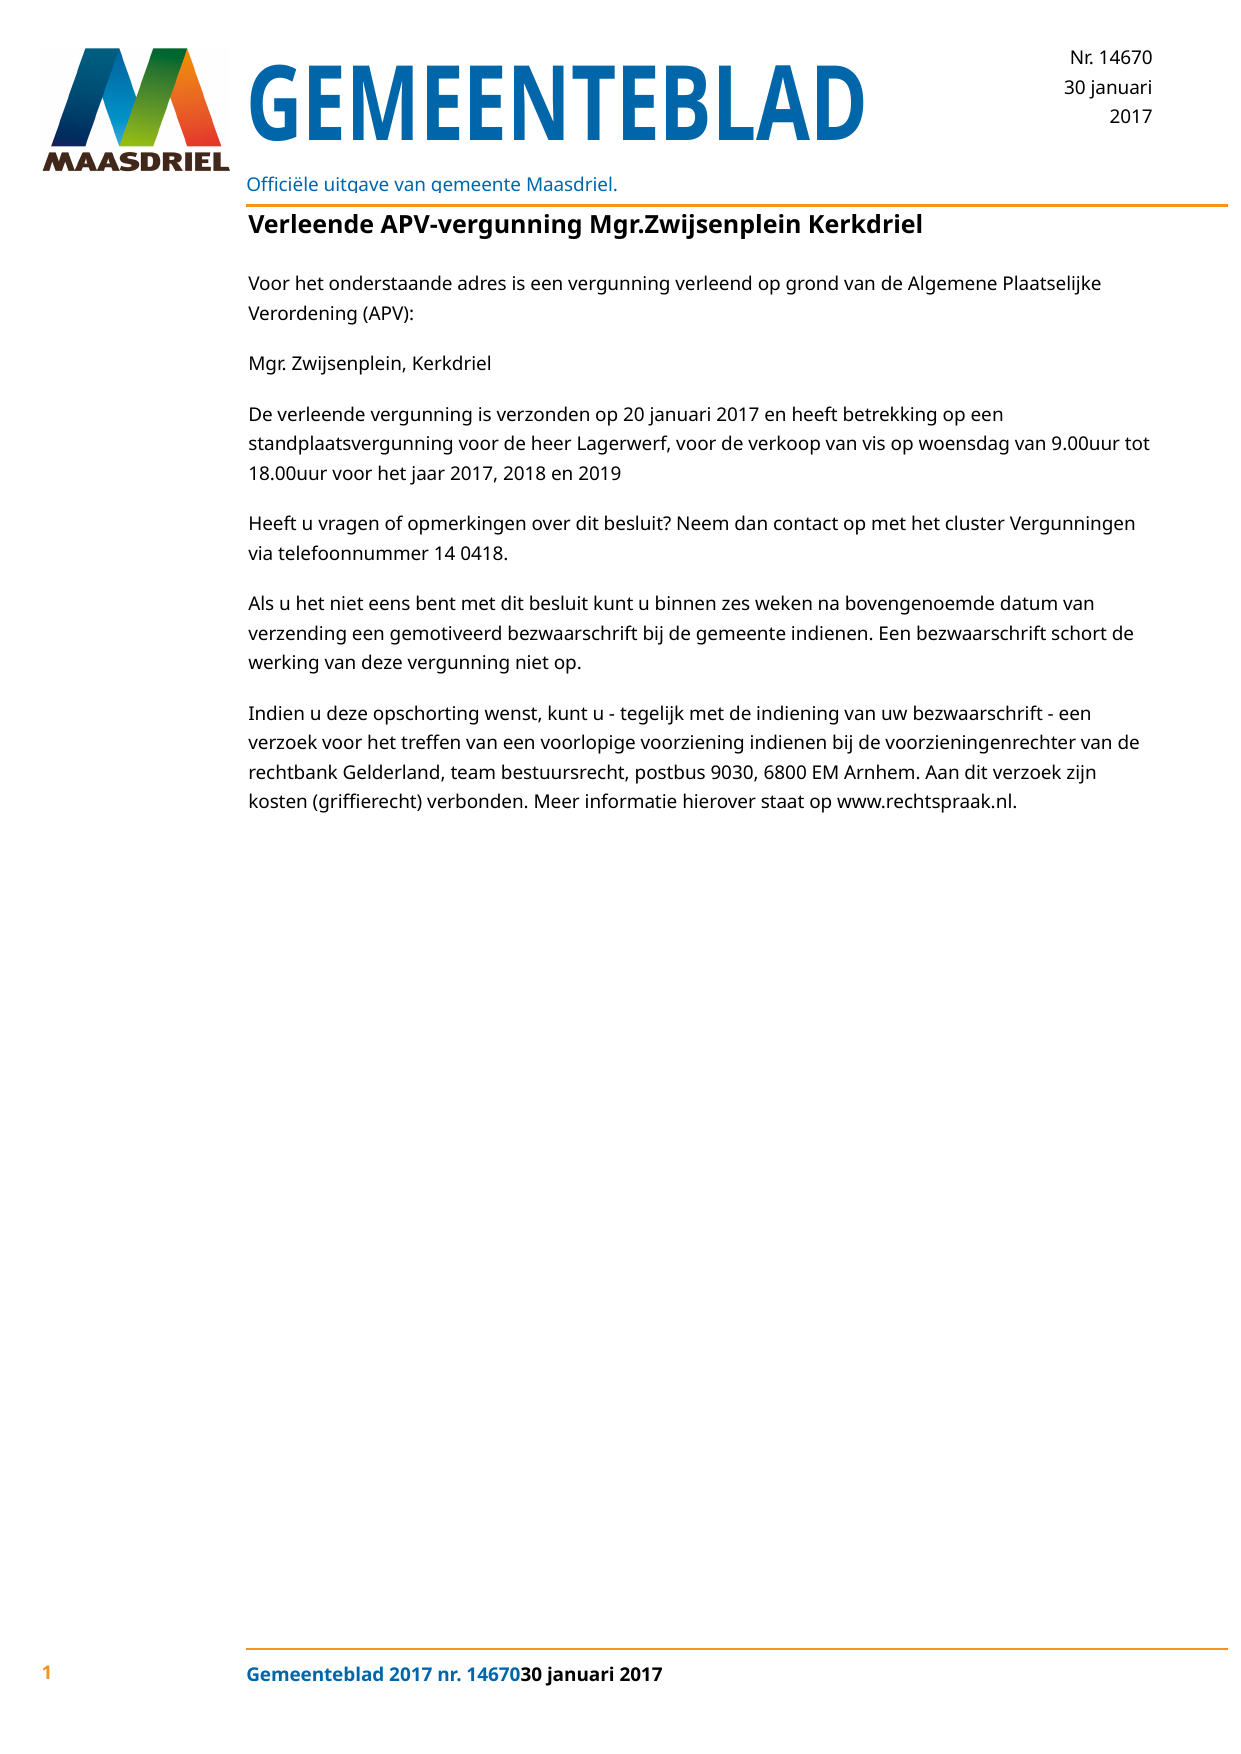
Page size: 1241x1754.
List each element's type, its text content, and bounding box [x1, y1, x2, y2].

text Verleende APV-vergunning Mgr.Zwijsenplein Kerkdriel [248, 207, 1152, 241]
text Voor het onderstaande adres is een vergunning verleend op grond van de Algemene Plaatselijke Verordening (APV): [248, 270, 1152, 326]
text Mgr. Zwijsenplein, Kerkdriel [248, 350, 1152, 376]
text De verleende vergunning is verzonden op 20 januari 2017 en heeft betrekking op een standplaatsvergunning voor de heer Lagerwerf, voor de verkoop van vis op woensdag van 9.00uur tot 18.00uur voor het jaar 2017, 2018 en 2019 [248, 401, 1152, 486]
text Indien u deze opschorting wenst, kunt u - tegelijk met de indiening van uw bezwaarschrift - een verzoek voor het treffen van een voorlopige voorziening indienen bij de voorzieningenrechter van de rechtbank Gelderland, team bestuursrecht, postbus 9030, 6800 EM Arnhem. Aan dit verzoek zijn kosten (griffierecht) verbonden. Meer informatie hierover staat op www.rechtspraak.nl. [248, 700, 1152, 814]
picture [41, 47, 231, 172]
text Heeft u vragen of opmerkingen over dit besluit? Neem dan contact op met het cluster Vergunningen via telefoonnummer 14 0418. [248, 510, 1152, 566]
text Als u het niet eens bent met dit besluit kunt u binnen zes weken na bovengenoemde datum van verzending een gemotiveerd bezwaarschrift bij de gemeente indienen. Een bezwaarschrift schort de werking van deze vergunning niet op. [248, 590, 1152, 675]
